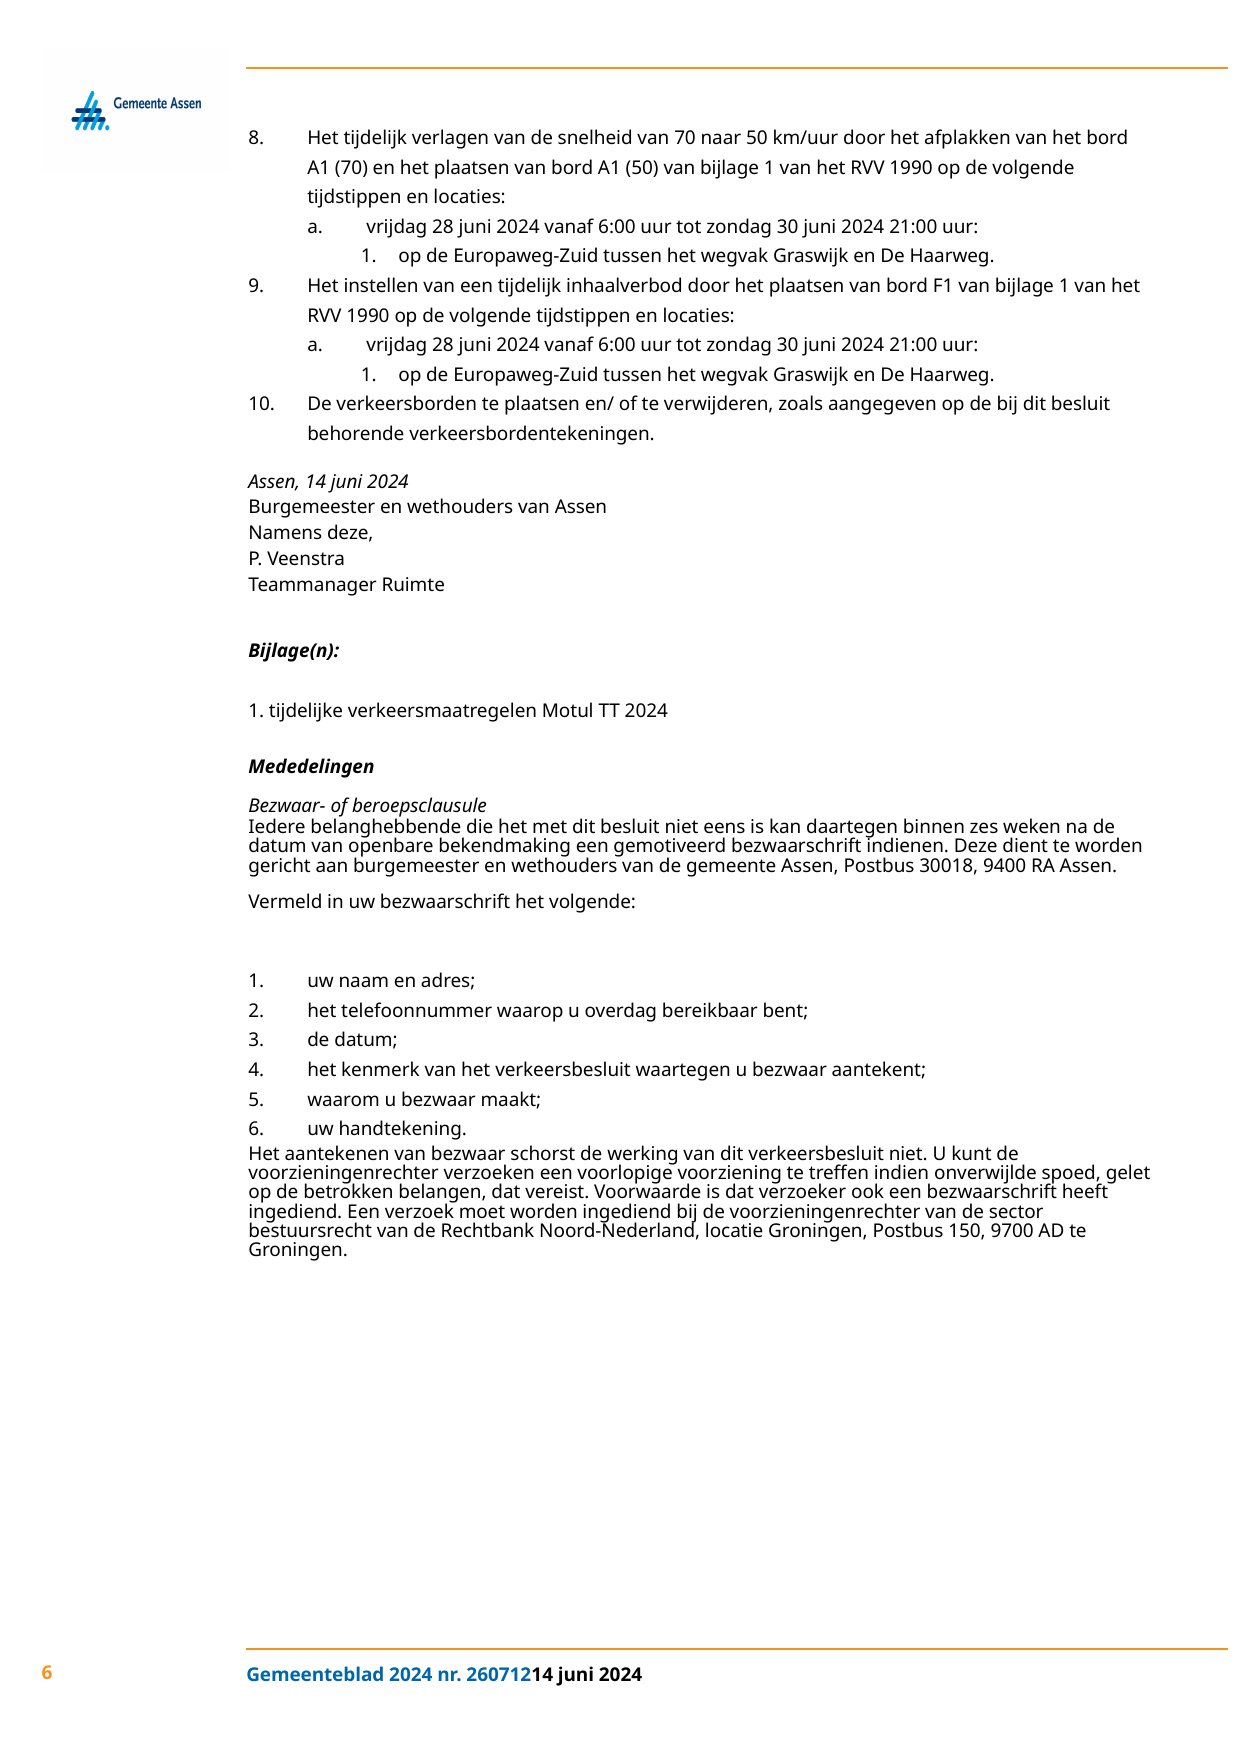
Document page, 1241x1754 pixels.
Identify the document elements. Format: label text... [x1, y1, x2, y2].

text Namens deze, [248, 519, 1152, 545]
text P. Veenstra [248, 545, 1152, 571]
list De verkeersborden te plaatsen en/ of te verwijderen, zoals aangegeven op de bij dit besluit behorende verkeersbordentekeningen. [248, 391, 1152, 446]
text Teammanager Ruimte [248, 571, 1152, 597]
list vrijdag 28 juni 2024 vanaf 6:00 uur tot zondag 30 juni 2024 21:00 uur: [307, 331, 1152, 357]
text Burgemeester en wethouders van Assen [248, 494, 1152, 519]
text Assen, 14 juni 2024 [248, 468, 1152, 494]
list waarom u bezwaar maakt; [248, 1086, 1152, 1112]
list de datum; [248, 1027, 1152, 1052]
text 1. tijdelijke verkeersmaatregelen Motul TT 2024 [248, 702, 1152, 722]
list uw handtekening. [248, 1115, 1152, 1141]
list uw naam en adres; [248, 967, 1152, 993]
text Vermeld in uw bezwaarschrift het volgende: [248, 893, 1152, 913]
list op de Europaweg-Zuid tussen het wegvak Graswijk en De Haarweg. [361, 361, 1152, 387]
list het telefoonnummer waarop u overdag bereikbaar bent; [248, 997, 1152, 1023]
text Bijlage(n): [248, 637, 1152, 663]
list op de Europaweg-Zuid tussen het wegvak Graswijk en De Haarweg. [361, 243, 1152, 268]
picture [41, 47, 231, 172]
list vrijdag 28 juni 2024 vanaf 6:00 uur tot zondag 30 juni 2024 21:00 uur: [307, 213, 1152, 239]
text Bezwaar- of beroepsclausule [248, 792, 1152, 818]
list het kenmerk van het verkeersbesluit waartegen u bezwaar aantekent; [248, 1056, 1152, 1082]
text Mededelingen [248, 753, 1152, 779]
text Het aantekenen van bezwaar schorst de werking van dit verkeersbesluit niet. U kunt de voorzieningenrechter verzoeken een voorlopige voorziening te treffen indien onverwijlde spoed, gelet op de betrokken belangen, dat vereist. Voorwaarde is dat verzoeker ook een bezwaarschrift heeft ingediend. Een verzoek moet worden ingediend bij de voorzieningenrechter van de sector bestuursrecht van de Rechtbank Noord-Nederland, locatie Groningen, Postbus 150, 9700 AD te Groningen. [248, 1145, 1152, 1261]
list Het instellen van een tijdelijk inhaalverbod door het plaatsen van bord F1 van bijlage 1 van het RVV 1990 op de volgende tijdstippen en locaties: [248, 272, 1152, 328]
text Iedere belanghebbende die het met dit besluit niet eens is kan daartegen binnen zes weken na de datum van openbare bekendmaking een gemotiveerd bezwaarschrift indienen. Deze dient te worden gericht aan burgemeester en wethouders van de gemeente Assen, Postbus 30018, 9400 RA Assen. [248, 818, 1152, 876]
list Het tijdelijk verlagen van de snelheid van 70 naar 50 km/uur door het afplakken van het bord A1 (70) en het plaatsen van bord A1 (50) van bijlage 1 van het RVV 1990 op de volgende tijdstippen en locaties: [248, 124, 1152, 209]
